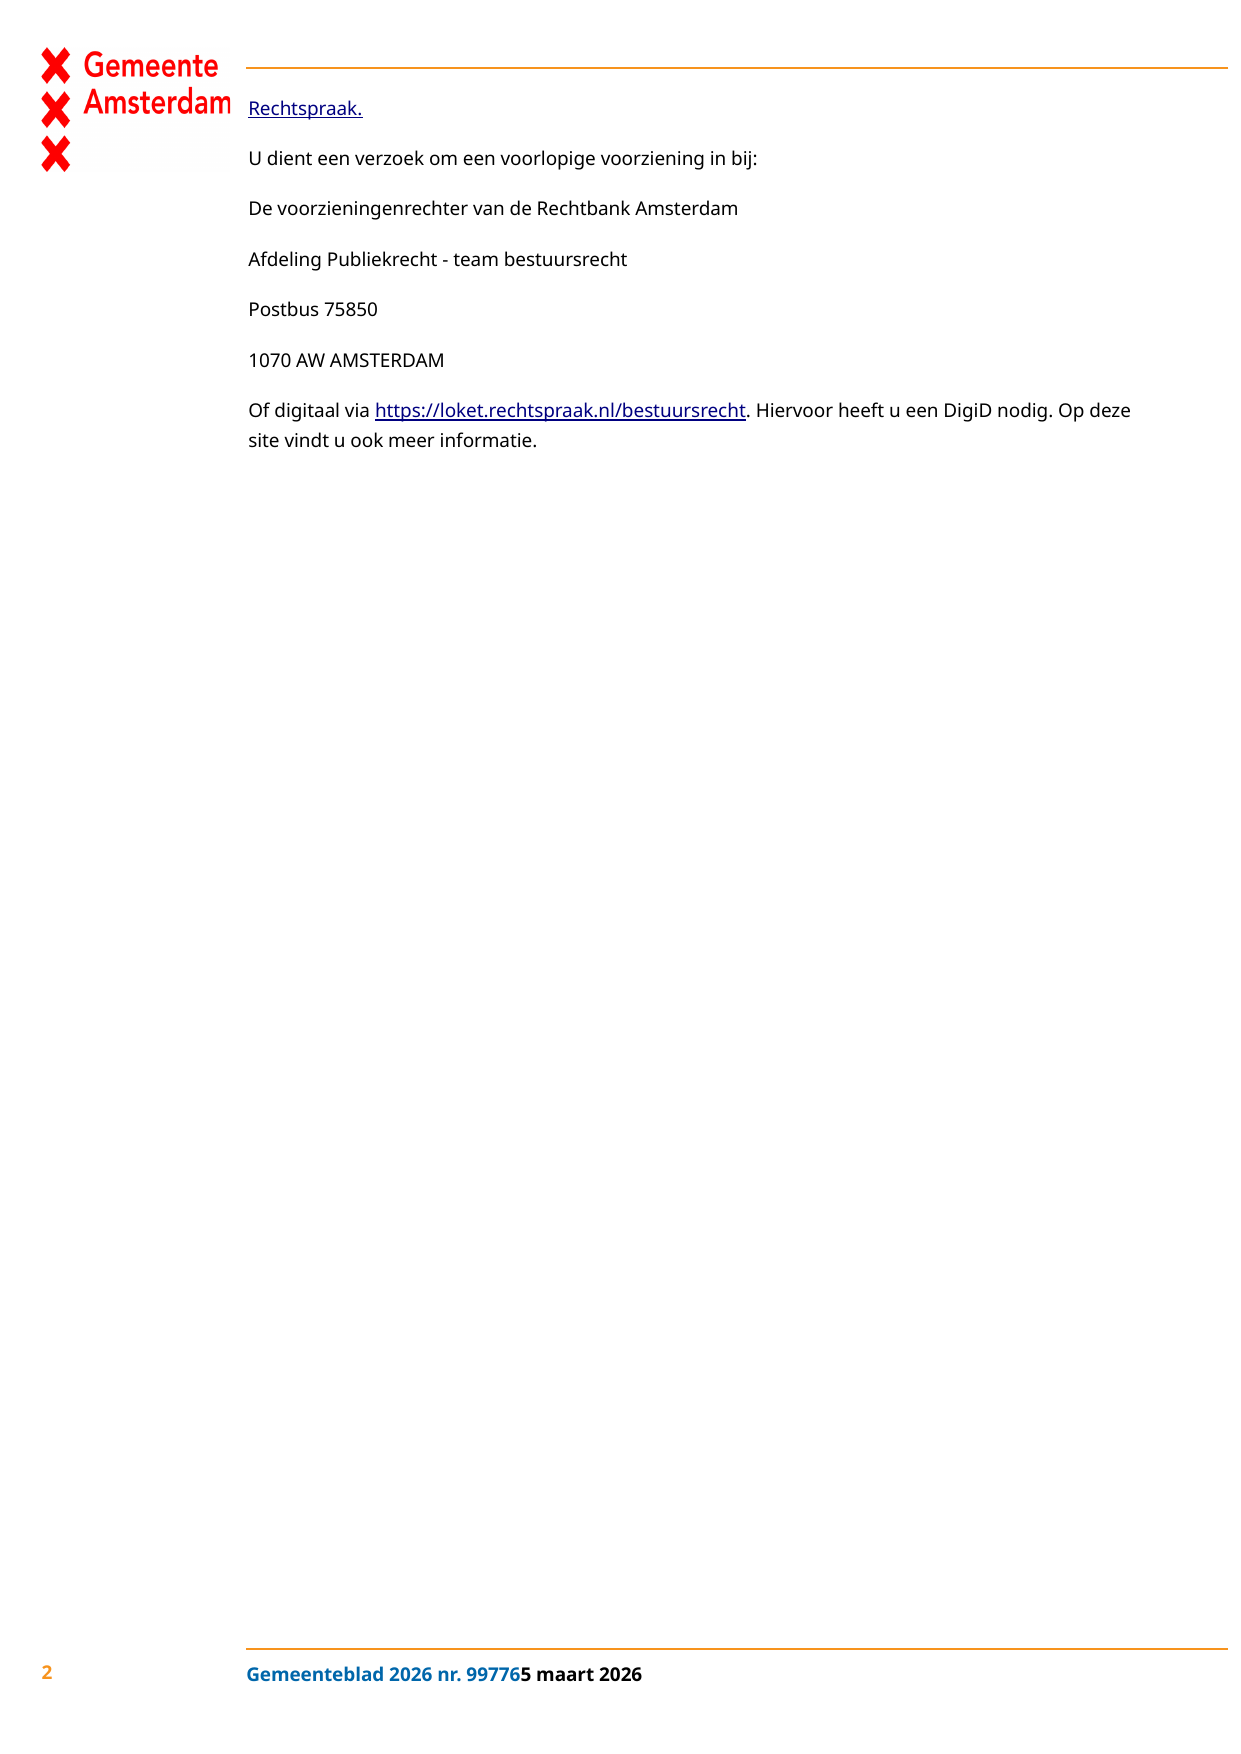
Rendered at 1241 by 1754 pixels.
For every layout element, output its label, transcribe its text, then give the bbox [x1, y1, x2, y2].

text De voorzieningenrechter van de Rechtbank Amsterdam [248, 196, 1152, 221]
text Postbus 75850 [248, 296, 1152, 322]
text 1070 AW AMSTERDAM [248, 347, 1152, 373]
text Rechtspraak. [248, 95, 1152, 121]
text Afdeling Publiekrecht - team bestuursrecht [248, 246, 1152, 272]
text Of digitaal via https://loket.rechtspraak.nl/bestuursrecht. Hiervoor heeft u een DigiD nodig. Op deze site vindt u ook meer informatie. [248, 397, 1152, 453]
picture [41, 47, 231, 172]
text U dient een verzoek om een voorlopige voorziening in bij: [248, 145, 1152, 171]
